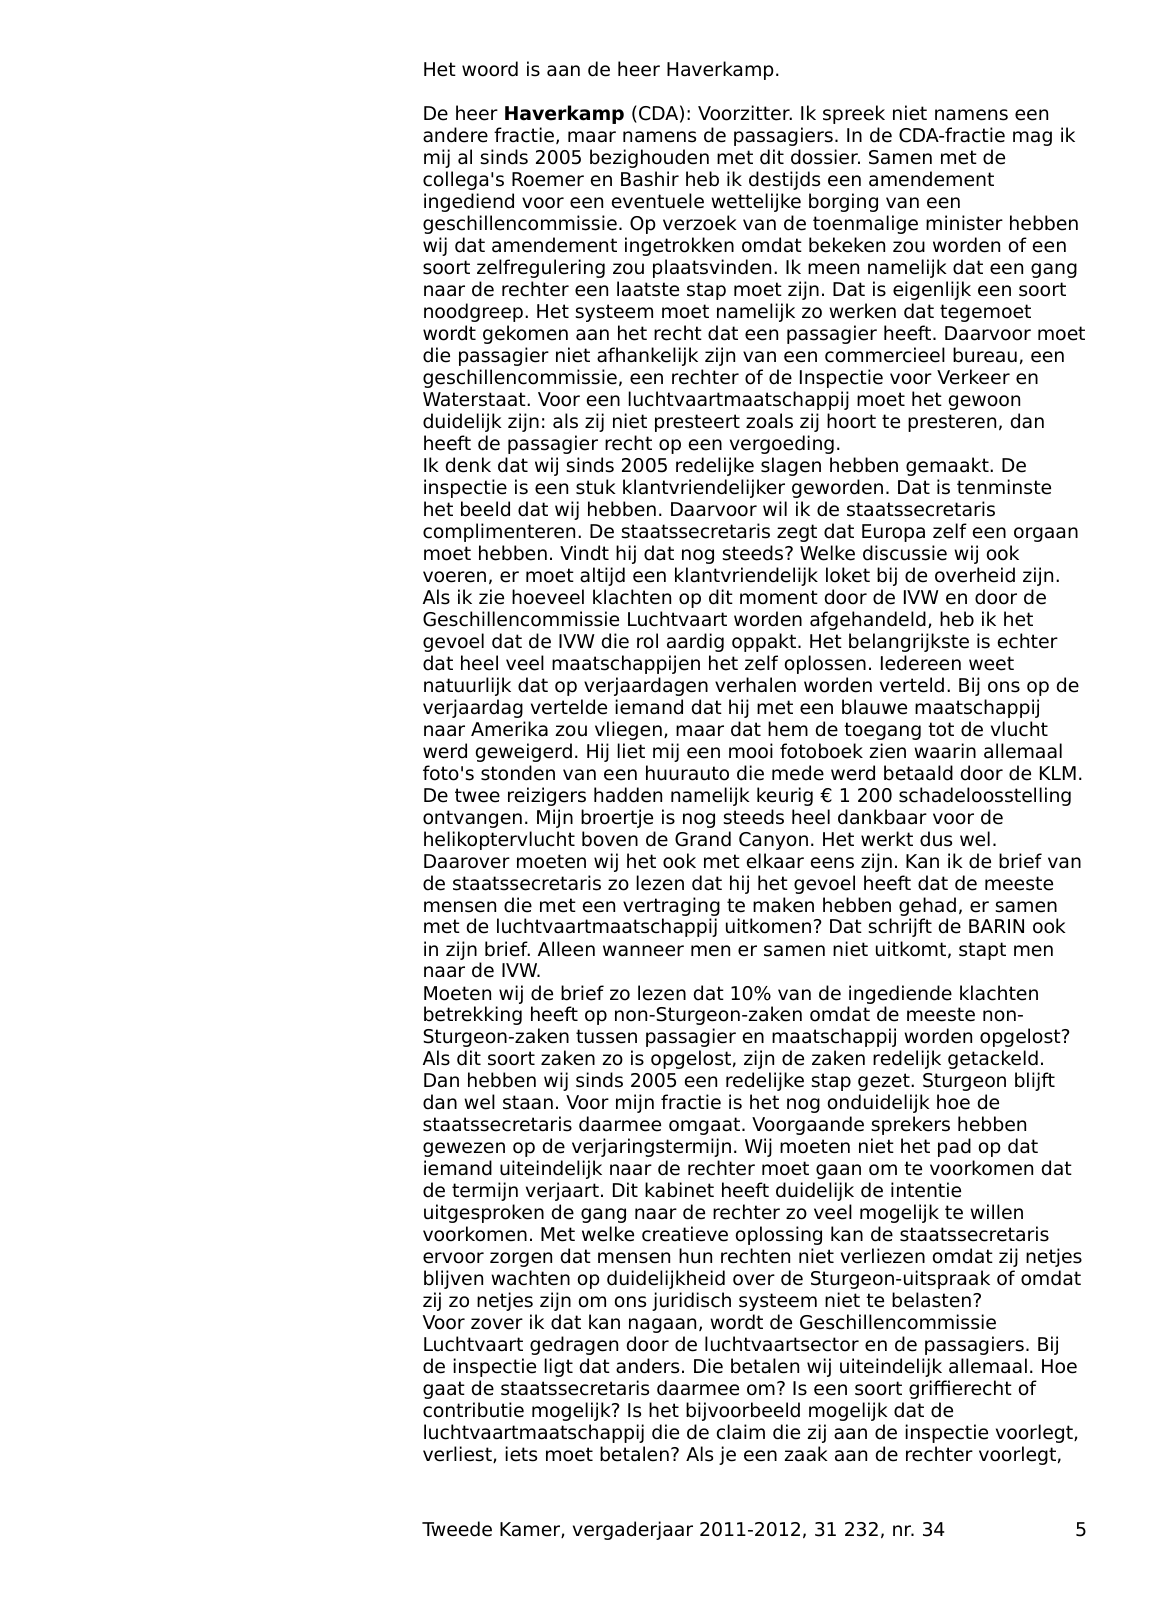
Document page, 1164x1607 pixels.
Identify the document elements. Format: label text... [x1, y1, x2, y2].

text Het woord is aan de heer Haverkamp. [422, 59, 1087, 81]
text Ik denk dat wij sinds 2005 redelijke slagen hebben gemaakt. De inspectie is een stuk klantvriendelijker geworden. Dat is tenminste het beeld dat wij hebben. Daarvoor wil ik de staatssecretaris complimenteren. De staatssecretaris zegt dat Europa zelf een orgaan moet hebben. Vindt hij dat nog steeds? Welke discussie wij ook voeren, er moet altijd een klantvriendelijk loket bij de overheid zijn. Als ik zie hoeveel klachten op dit moment door de IVW en door de Geschillencommissie Luchtvaart worden afgehandeld, heb ik het gevoel dat de IVW die rol aardig oppakt. Het belangrijkste is echter dat heel veel maatschappijen het zelf oplossen. Iedereen weet natuurlijk dat op verjaardagen verhalen worden verteld. Bij ons op de verjaardag vertelde iemand dat hij met een blauwe maatschappij naar Amerika zou vliegen, maar dat hem de toegang tot de vlucht werd geweigerd. Hij liet mij een mooi fotoboek zien waarin allemaal foto's stonden van een huurauto die mede werd betaald door de KLM. De twee reizigers hadden namelijk keurig € 1 200 schadeloosstelling ontvangen. Mijn broertje is nog steeds heel dankbaar voor de helikoptervlucht boven de Grand Canyon. Het werkt dus wel. Daarover moeten wij het ook met elkaar eens zijn. Kan ik de brief van de staatssecretaris zo lezen dat hij het gevoel heeft dat de meeste mensen die met een vertraging te maken hebben gehad, er samen met de luchtvaartmaatschappij uitkomen? Dat schrijft de BARIN ook in zijn brief. Alleen wanneer men er samen niet uitkomt, stapt men naar de IVW. [422, 455, 1087, 982]
text Voor zover ik dat kan nagaan, wordt de Geschillencommissie Luchtvaart gedragen door de luchtvaartsector en de passagiers. Bij de inspectie ligt dat anders. Die betalen wij uiteindelijk allemaal. Hoe gaat de staatssecretaris daarmee om? Is een soort griffierecht of contributie mogelijk? Is het bijvoorbeeld mogelijk dat de luchtvaartmaatschappij die de claim die zij aan de inspectie voorlegt, verliest, iets moet betalen? Als je een zaak aan de rechter voorlegt, [422, 1312, 1087, 1466]
text Moeten wij de brief zo lezen dat 10% van de ingediende klachten betrekking heeft op non-Sturgeon-zaken omdat de meeste non-Sturgeon-zaken tussen passagier en maatschappij worden opgelost? Als dit soort zaken zo is opgelost, zijn de zaken redelijk getackeld. Dan hebben wij sinds 2005 een redelijke stap gezet. Sturgeon blijft dan wel staan. Voor mijn fractie is het nog onduidelijk hoe de staatssecretaris daarmee omgaat. Voorgaande sprekers hebben gewezen op de verjaringstermijn. Wij moeten niet het pad op dat iemand uiteindelijk naar de rechter moet gaan om te voorkomen dat de termijn verjaart. Dit kabinet heeft duidelijk de intentie uitgesproken de gang naar de rechter zo veel mogelijk te willen voorkomen. Met welke creatieve oplossing kan de staatssecretaris ervoor zorgen dat mensen hun rechten niet verliezen omdat zij netjes blijven wachten op duidelijkheid over de Sturgeon-uitspraak of omdat zij zo netjes zijn om ons juridisch systeem niet te belasten? [422, 982, 1087, 1312]
text De heer Haverkamp (CDA): Voorzitter. Ik spreek niet namens een andere fractie, maar namens de passagiers. In de CDA-fractie mag ik mij al sinds 2005 bezighouden met dit dossier. Samen met de collega's Roemer en Bashir heb ik destijds een amendement ingediend voor een eventuele wettelijke borging van een geschillencommissie. Op verzoek van de toenmalige minister hebben wij dat amendement ingetrokken omdat bekeken zou worden of een soort zelfregulering zou plaatsvinden. Ik meen namelijk dat een gang naar de rechter een laatste stap moet zijn. Dat is eigenlijk een soort noodgreep. Het systeem moet namelijk zo werken dat tegemoet wordt gekomen aan het recht dat een passagier heeft. Daarvoor moet die passagier niet afhankelijk zijn van een commercieel bureau, een geschillencommissie, een rechter of de Inspectie voor Verkeer en Waterstaat. Voor een luchtvaartmaatschappij moet het gewoon duidelijk zijn: als zij niet presteert zoals zij hoort te presteren, dan heeft de passagier recht op een vergoeding. [422, 103, 1087, 455]
